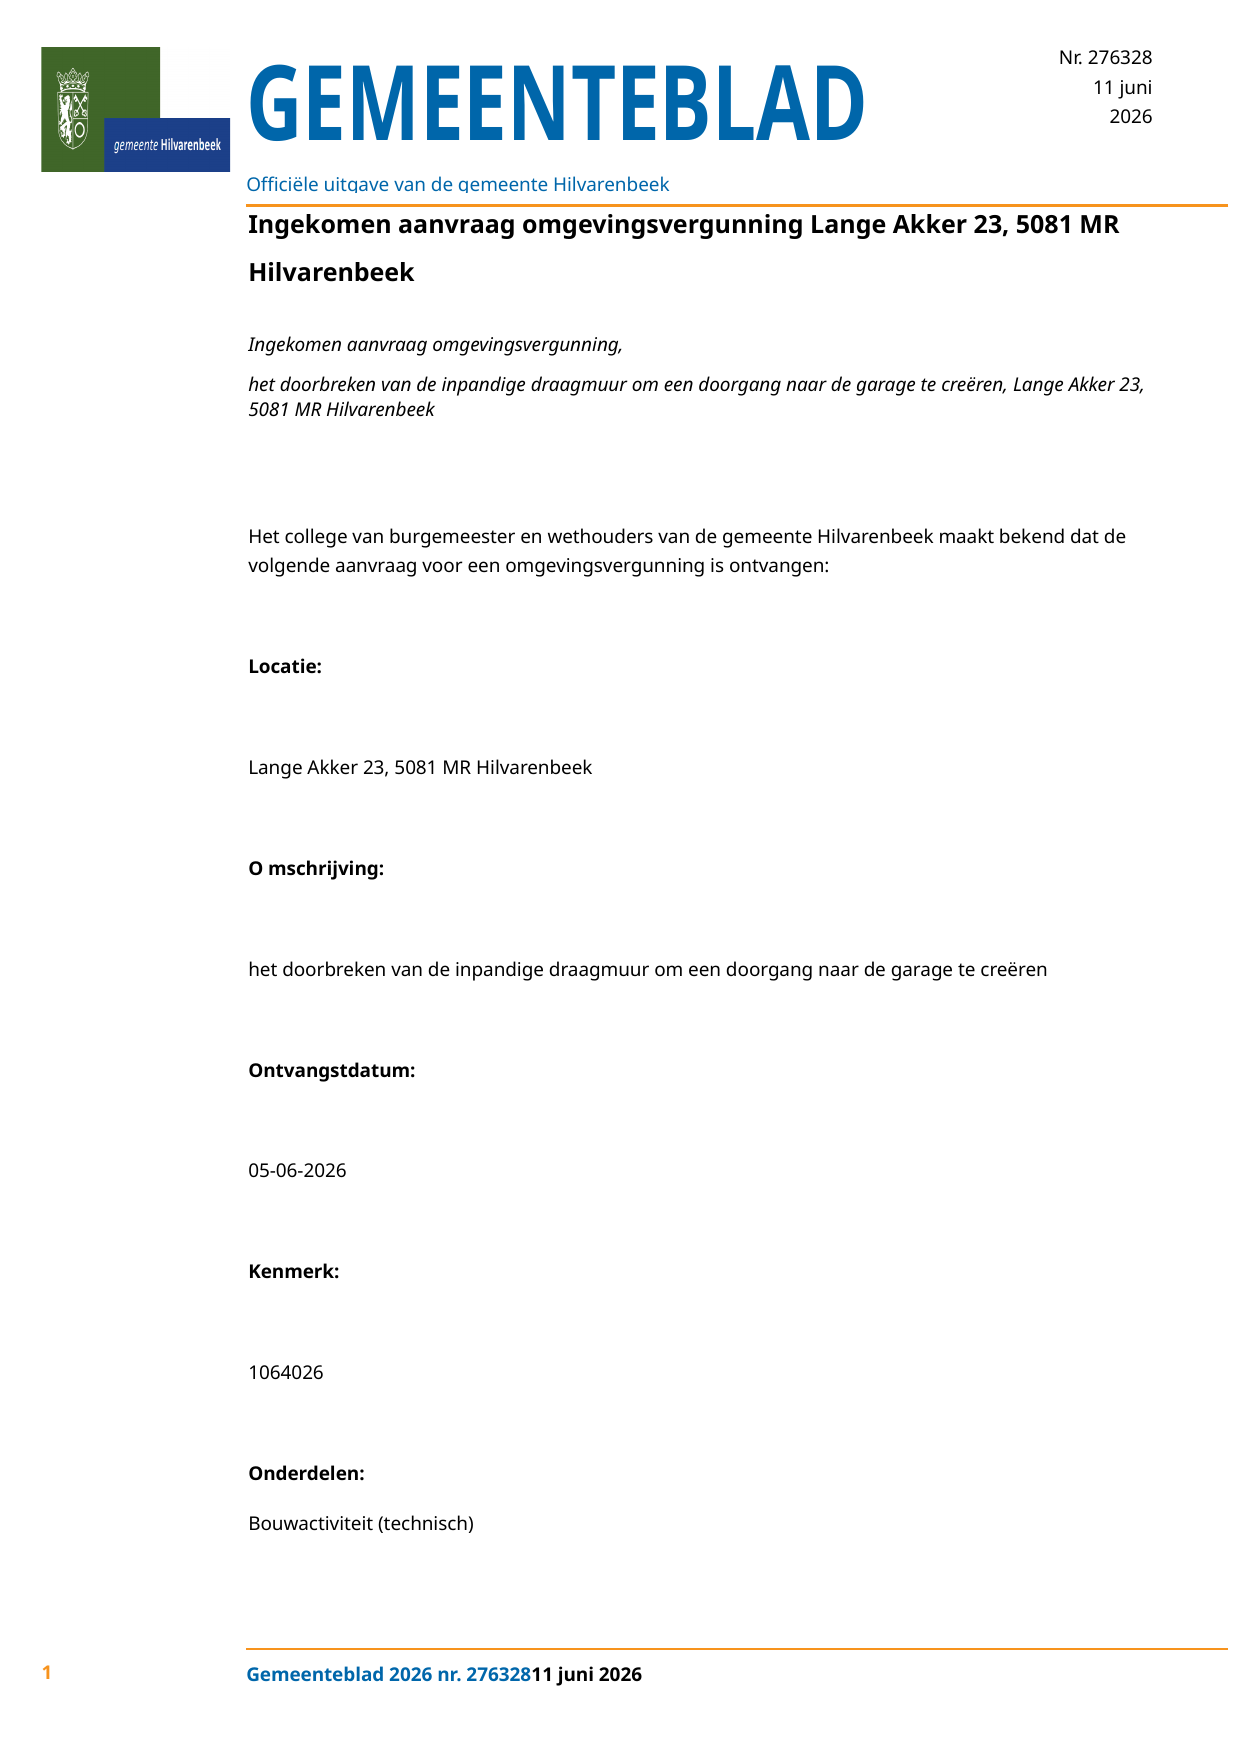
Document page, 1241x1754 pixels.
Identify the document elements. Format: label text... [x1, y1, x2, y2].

text Bouwactiviteit (technisch) [248, 1511, 1152, 1536]
picture [41, 47, 231, 172]
text Lange Akker 23, 5081 MR Hilvarenbeek [248, 754, 1152, 780]
text Ontvangstdatum: [248, 1057, 1152, 1082]
text Locatie: [248, 653, 1152, 679]
text Ingekomen aanvraag omgevingsvergunning, [248, 331, 1152, 357]
text O mschrijving: [248, 855, 1152, 881]
text Het college van burgemeester en wethouders van de gemeente Hilvarenbeek maakt bekend dat de volgende aanvraag voor een omgevingsvergunning is ontvangen: [248, 523, 1152, 578]
text Ingekomen aanvraag omgevingsvergunning Lange Akker 23, 5081 MR Hilvarenbeek [248, 207, 1152, 288]
text het doorbreken van de inpandige draagmuur om een doorgang naar de garage te creëren [248, 956, 1152, 982]
text Onderdelen: [248, 1460, 1152, 1486]
text 05-06-2026 [248, 1158, 1152, 1183]
text het doorbreken van de inpandige draagmuur om een doorgang naar de garage te creëren, Lange Akker 23, 5081 MR Hilvarenbeek [248, 371, 1152, 422]
text Kenmerk: [248, 1258, 1152, 1284]
text 1064026 [248, 1359, 1152, 1385]
